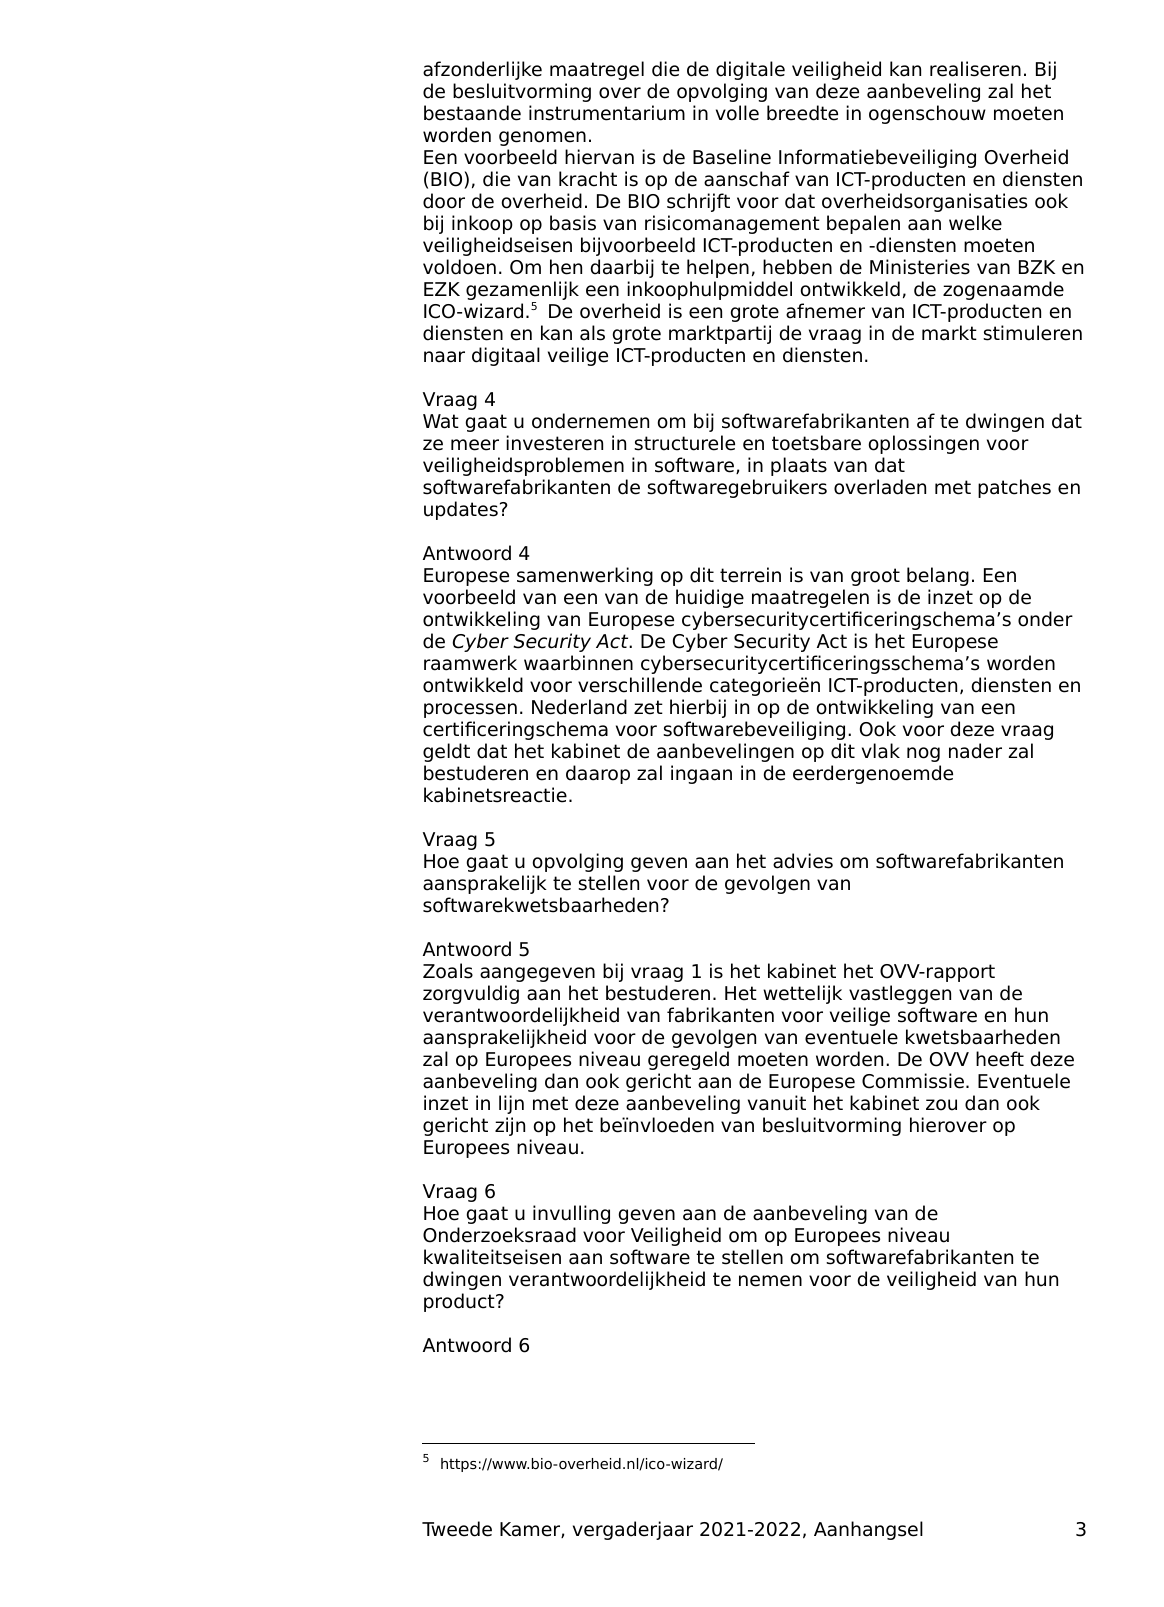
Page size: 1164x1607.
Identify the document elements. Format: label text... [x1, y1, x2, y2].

text Een voorbeeld hiervan is de Baseline Informatiebeveiliging Overheid (BIO), die van kracht is op de aanschaf van ICT-producten en diensten door de overheid. De BIO schrijft voor dat overheidsorganisaties ook bij inkoop op basis van risicomanagement bepalen aan welke veiligheidseisen bijvoorbeeld ICT-producten en -diensten moeten voldoen. Om hen daarbij te helpen, hebben de Ministeries van BZK en EZK gezamenlijk een inkoophulpmiddel ontwikkeld, de zogenaamde ICO-wizard. De overheid is een grote afnemer van ICT-producten en diensten en kan als grote marktpartij de vraag in de markt stimuleren naar digitaal veilige ICT-producten en diensten. [422, 147, 1087, 367]
text Antwoord 6 [422, 1335, 1087, 1357]
text Hoe gaat u opvolging geven aan het advies om softwarefabrikanten aansprakelijk te stellen voor de gevolgen van softwarekwetsbaarheden? [422, 851, 1087, 917]
text Vraag 6 [422, 1181, 1087, 1203]
text Vraag 5 [422, 829, 1087, 851]
text Antwoord 4 [422, 543, 1087, 565]
text Europese samenwerking op dit terrein is van groot belang. Een voorbeeld van een van de huidige maatregelen is de inzet op de ontwikkeling van Europese cybersecuritycertificeringschema’s onder de Cyber Security Act. De Cyber Security Act is het Europese raamwerk waarbinnen cybersecuritycertificeringsschema’s worden ontwikkeld voor verschillende categorieën ICT-producten, diensten en processen. Nederland zet hierbij in op de ontwikkeling van een certificeringschema voor softwarebeveiliging. Ook voor deze vraag geldt dat het kabinet de aanbevelingen op dit vlak nog nader zal bestuderen en daarop zal ingaan in de eerdergenoemde kabinetsreactie. [422, 565, 1087, 807]
text Wat gaat u ondernemen om bij softwarefabrikanten af te dwingen dat ze meer investeren in structurele en toetsbare oplossingen voor veiligheidsproblemen in software, in plaats van dat softwarefabrikanten de softwaregebruikers overladen met patches en updates? [422, 411, 1087, 521]
text Vraag 4 [422, 389, 1087, 411]
text Antwoord 5 [422, 939, 1087, 961]
text Zoals aangegeven bij vraag 1 is het kabinet het OVV-rapport zorgvuldig aan het bestuderen. Het wettelijk vastleggen van de verantwoordelijkheid van fabrikanten voor veilige software en hun aansprakelijkheid voor de gevolgen van eventuele kwetsbaarheden zal op Europees niveau geregeld moeten worden. De OVV heeft deze aanbeveling dan ook gericht aan de Europese Commissie. Eventuele inzet in lijn met deze aanbeveling vanuit het kabinet zou dan ook gericht zijn op het beïnvloeden van besluitvorming hierover op Europees niveau. [422, 961, 1087, 1159]
text Hoe gaat u invulling geven aan de aanbeveling van de Onderzoeksraad voor Veiligheid om op Europees niveau kwaliteitseisen aan software te stellen om softwarefabrikanten te dwingen verantwoordelijkheid te nemen voor de veiligheid van hun product? [422, 1203, 1087, 1313]
text afzonderlijke maatregel die de digitale veiligheid kan realiseren. Bij de besluitvorming over de opvolging van deze aanbeveling zal het bestaande instrumentarium in volle breedte in ogenschouw moeten worden genomen. [422, 59, 1087, 147]
text https://www.bio-overheid.nl/ico-wizard/ [422, 1452, 1087, 1474]
